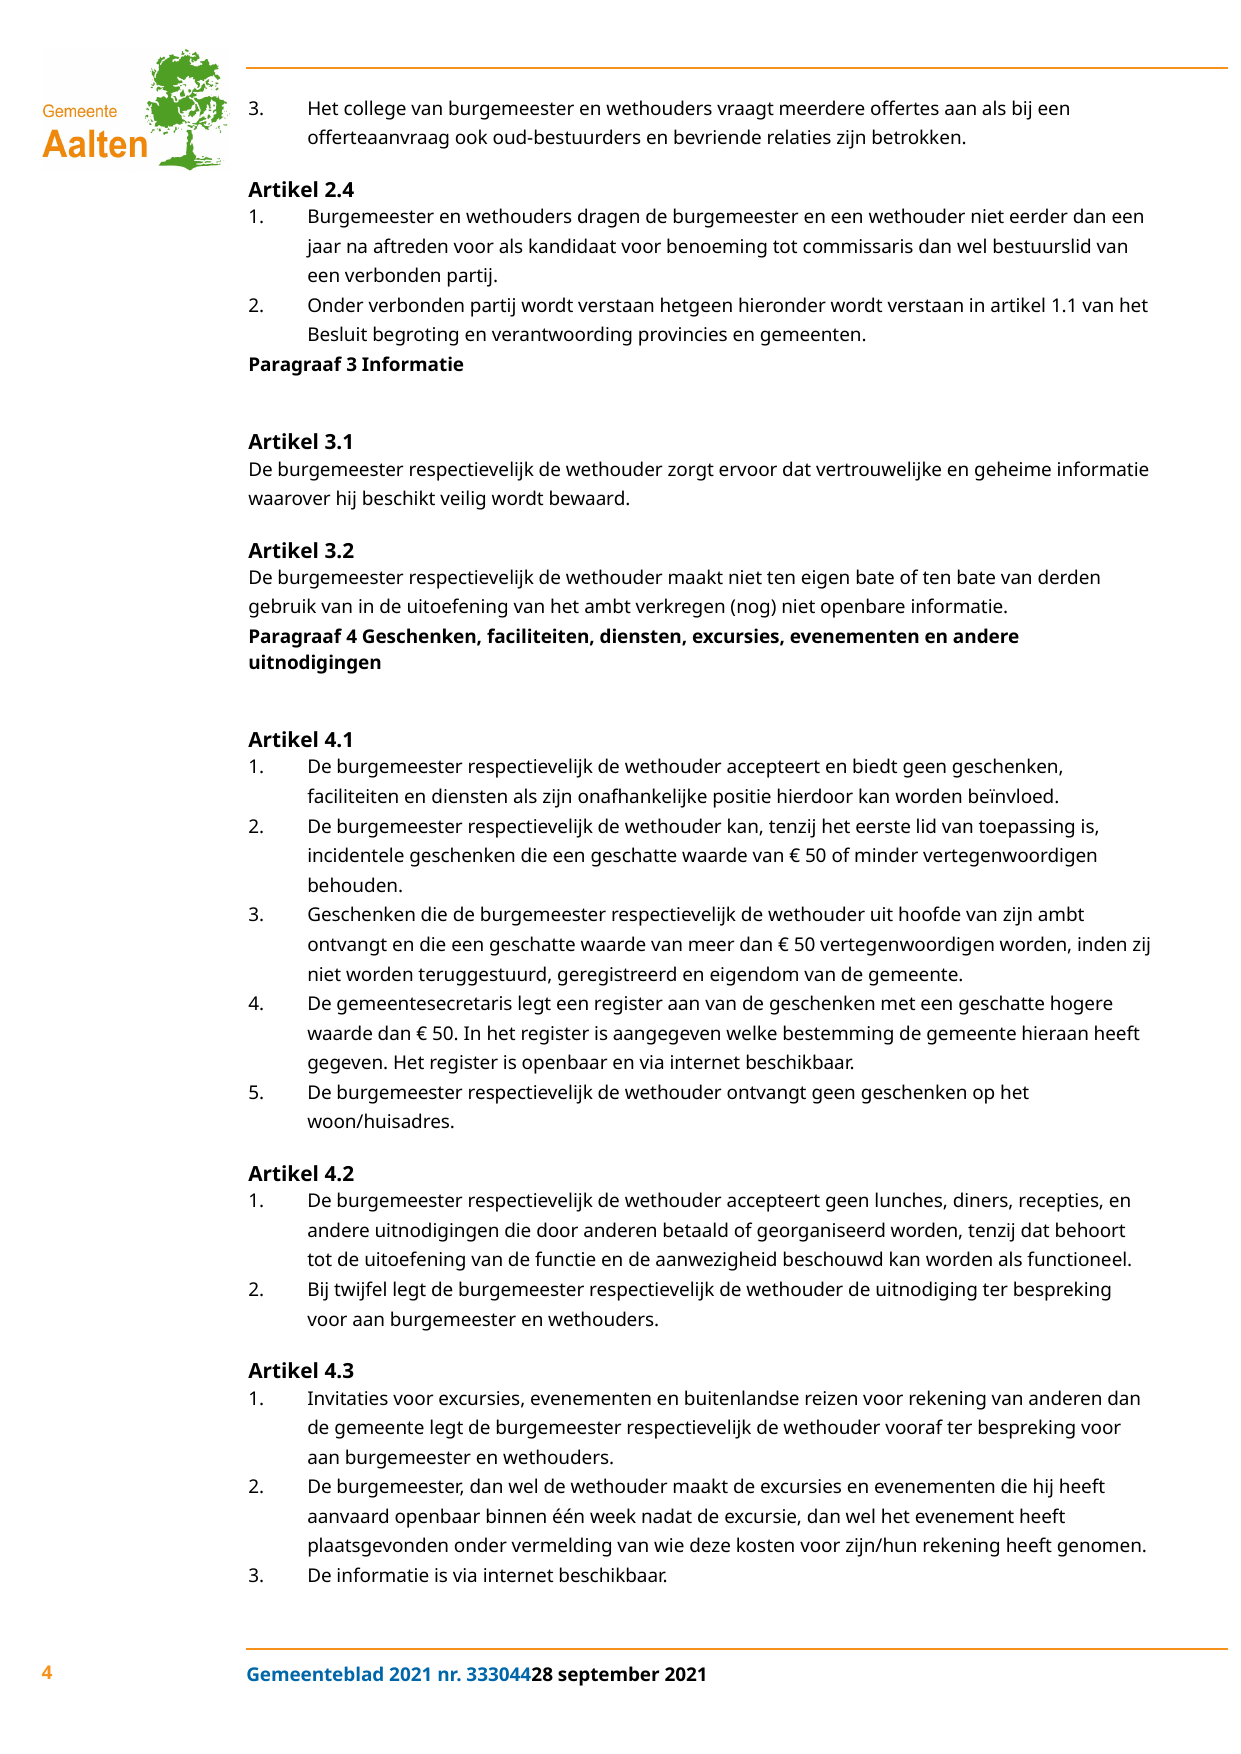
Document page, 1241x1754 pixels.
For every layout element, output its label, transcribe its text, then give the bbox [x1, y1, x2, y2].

list De burgemeester respectievelijk de wethouder accepteert geen lunches, diners, recepties, en andere uitnodigingen die door anderen betaald of georganiseerd worden, tenzij dat behoort tot de uitoefening van de functie en de aanwezigheid beschouwd kan worden als functioneel. [248, 1187, 1152, 1272]
list Onder verbonden partij wordt verstaan hetgeen hieronder wordt verstaan in artikel 1.1 van het Besluit begroting en verantwoording provincies en gemeenten. [248, 292, 1152, 347]
text Paragraaf 3 Informatie [248, 351, 1152, 377]
list De informatie is via internet beschikbaar. [248, 1562, 1152, 1588]
text Artikel 4.2 [248, 1159, 1152, 1187]
text Artikel 3.1 [248, 427, 1152, 456]
text De burgemeester respectievelijk de wethouder zorgt ervoor dat vertrouwelijke en geheime informatie waarover hij beschikt veilig wordt bewaard. [248, 456, 1152, 511]
list De burgemeester respectievelijk de wethouder kan, tenzij het eerste lid van toepassing is, incidentele geschenken die een geschatte waarde van € 50 of minder vertegenwoordigen behouden. [248, 813, 1152, 898]
text Artikel 3.2 [248, 536, 1152, 564]
list De burgemeester respectievelijk de wethouder accepteert en biedt geen geschenken, faciliteiten en diensten als zijn onafhankelijke positie hierdoor kan worden beïnvloed. [248, 754, 1152, 809]
list Invitaties voor excursies, evenementen en buitenlandse reizen voor rekening van anderen dan de gemeente legt de burgemeester respectievelijk de wethouder vooraf ter bespreking voor aan burgemeester en wethouders. [248, 1385, 1152, 1469]
text Artikel 4.3 [248, 1356, 1152, 1385]
list Geschenken die de burgemeester respectievelijk de wethouder uit hoofde van zijn ambt ontvangt en die een geschatte waarde van meer dan € 50 vertegenwoordigen worden, inden zij niet worden teruggestuurd, geregistreerd en eigendom van de gemeente. [248, 902, 1152, 986]
list De burgemeester respectievelijk de wethouder ontvangt geen geschenken op het woon/huisadres. [248, 1079, 1152, 1134]
list De gemeentesecretaris legt een register aan van de geschenken met een geschatte hogere waarde dan € 50. In het register is aangegeven welke bestemming de gemeente hieraan heeft gegeven. Het register is openbaar en via internet beschikbaar. [248, 990, 1152, 1075]
list Bij twijfel legt de burgemeester respectievelijk de wethouder de uitnodiging ter bespreking voor aan burgemeester en wethouders. [248, 1276, 1152, 1332]
text Artikel 2.4 [248, 175, 1152, 203]
picture [41, 47, 231, 172]
text Paragraaf 4 Geschenken, faciliteiten, diensten, excursies, evenementen en andere uitnodigingen [248, 623, 1152, 675]
list De burgemeester, dan wel de wethouder maakt de excursies en evenementen die hij heeft aanvaard openbaar binnen één week nadat de excursie, dan wel het evenement heeft plaatsgevonden onder vermelding van wie deze kosten voor zijn/hun rekening heeft genomen. [248, 1473, 1152, 1558]
text De burgemeester respectievelijk de wethouder maakt niet ten eigen bate of ten bate van derden gebruik van in de uitoefening van het ambt verkregen (nog) niet openbare informatie. [248, 564, 1152, 619]
list Het college van burgemeester en wethouders vraagt meerdere offertes aan als bij een offerteaanvraag ook oud-bestuurders en bevriende relaties zijn betrokken. [248, 95, 1152, 150]
text Artikel 4.1 [248, 725, 1152, 754]
list Burgemeester en wethouders dragen de burgemeester en een wethouder niet eerder dan een jaar na aftreden voor als kandidaat voor benoeming tot commissaris dan wel bestuurslid van een verbonden partij. [248, 203, 1152, 288]
